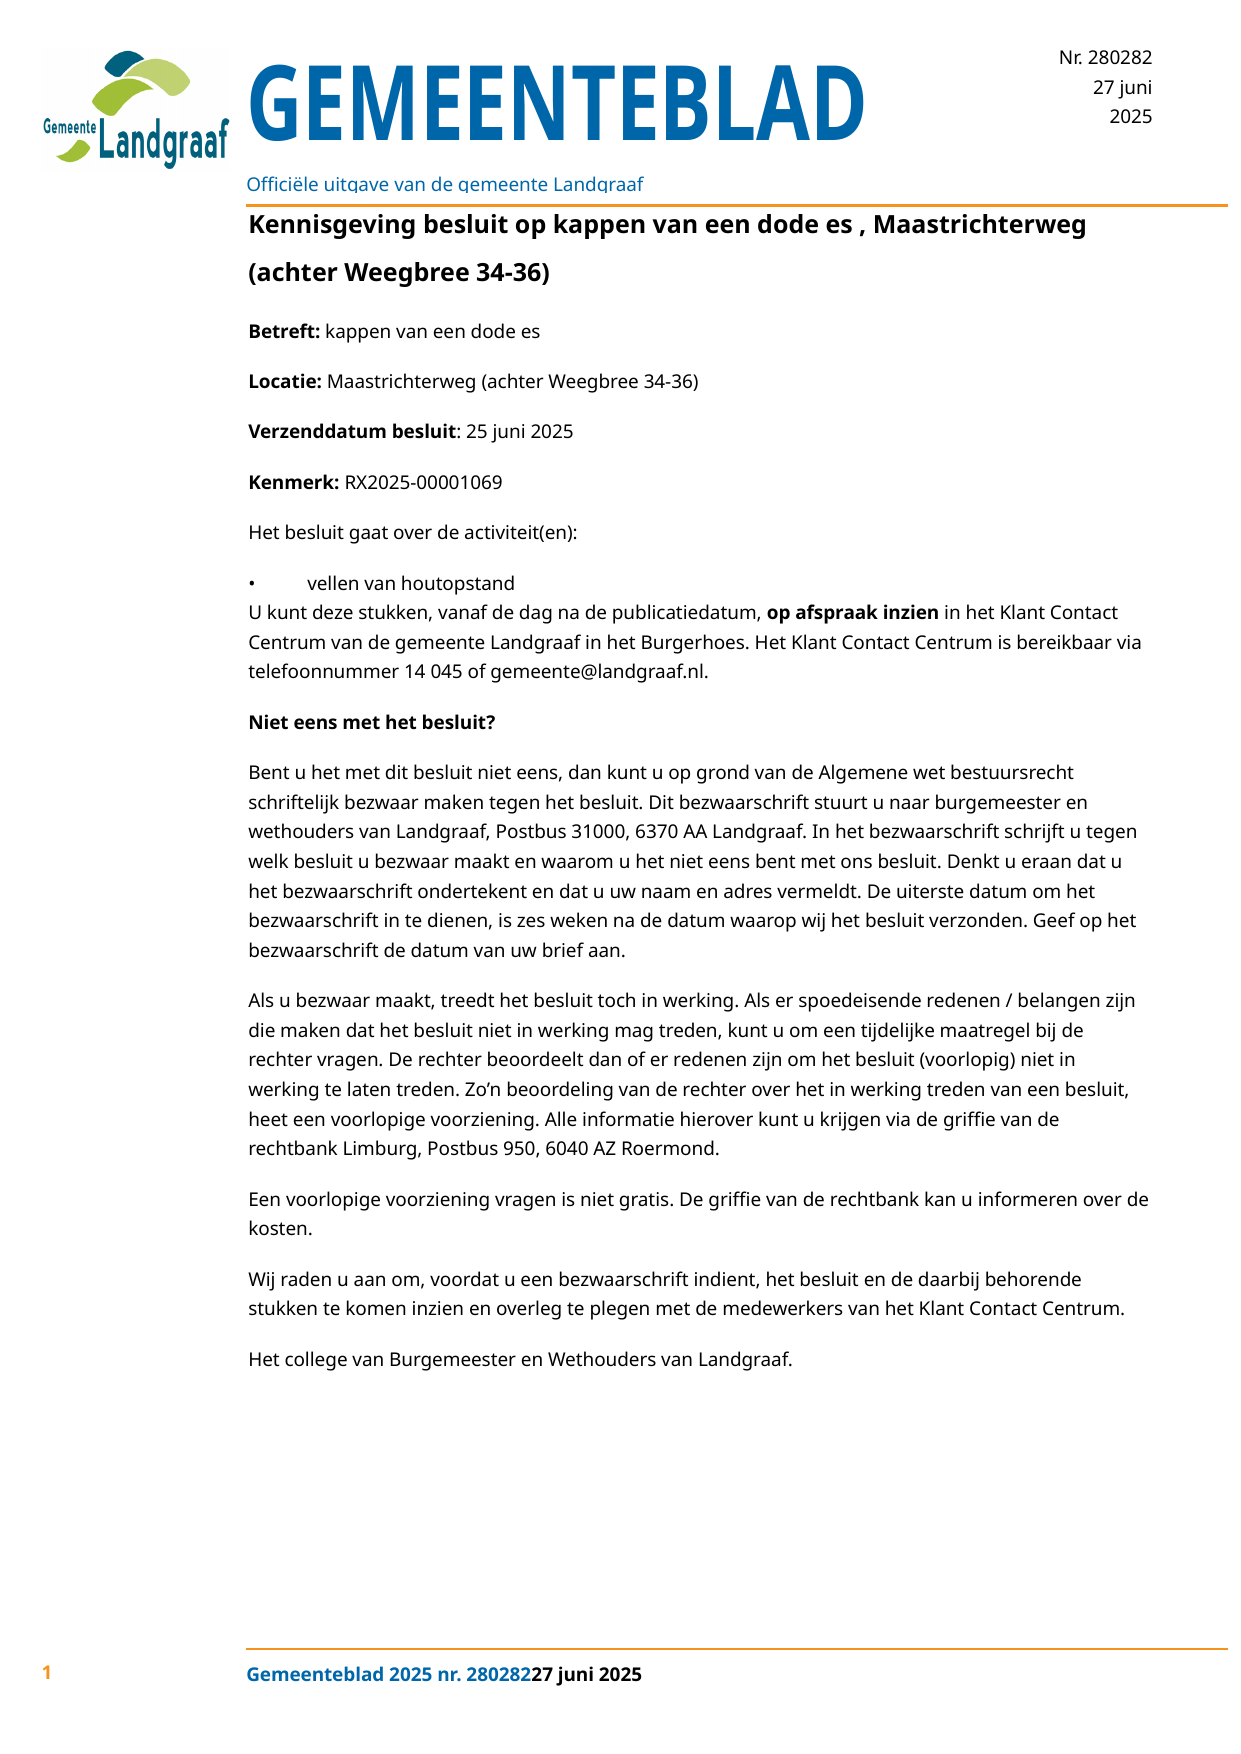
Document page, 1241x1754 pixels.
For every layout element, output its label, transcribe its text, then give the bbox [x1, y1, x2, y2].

text Bent u het met dit besluit niet eens, dan kunt u op grond van de Algemene wet bestuursrecht schriftelijk bezwaar maken tegen het besluit. Dit bezwaarschrift stuurt u naar burgemeester en wethouders van Landgraaf, Postbus 31000, 6370 AA Landgraaf. In het bezwaarschrift schrijft u tegen welk besluit u bezwaar maakt en waarom u het niet eens bent met ons besluit. Denkt u eraan dat u het bezwaarschrift ondertekent en dat u uw naam en adres vermeldt. De uiterste datum om het bezwaarschrift in te dienen, is zes weken na de datum waarop wij het besluit verzonden. Geef op het bezwaarschrift de datum van uw brief aan. [248, 759, 1152, 963]
list vellen van houtopstand [248, 570, 1152, 596]
text Wij raden u aan om, voordat u een bezwaarschrift indient, het besluit en de daarbij behorende stukken te komen inzien en overleg te plegen met de medewerkers van het Klant Contact Centrum. [248, 1266, 1152, 1321]
text Het besluit gaat over de activiteit(en): [248, 519, 1152, 545]
text Verzenddatum besluit: 25 juni 2025 [248, 419, 1152, 444]
text Het college van Burgemeester en Wethouders van Landgraaf. [248, 1346, 1152, 1372]
text U kunt deze stukken, vanaf de dag na de publicatiedatum, op afspraak inzien in het Klant Contact Centrum van de gemeente Landgraaf in het Burgerhoes. Het Klant Contact Centrum is bereikbaar via telefoonnummer 14 045 of gemeente@landgraaf.nl. [248, 599, 1152, 684]
text Een voorlopige voorziening vragen is niet gratis. De griffie van de rechtbank kan u informeren over de kosten. [248, 1186, 1152, 1241]
picture [41, 47, 231, 172]
text Niet eens met het besluit? [248, 709, 1152, 735]
text Als u bezwaar maakt, treedt het besluit toch in werking. Als er spoedeisende redenen / belangen zijn die maken dat het besluit niet in werking mag treden, kunt u om een tijdelijke maatregel bij de rechter vragen. De rechter beoordeelt dan of er redenen zijn om het besluit (voorlopig) niet in werking te laten treden. Zo’n beoordeling van de rechter over het in werking treden van een besluit, heet een voorlopige voorziening. Alle informatie hierover kunt u krijgen via de griffie van de rechtbank Limburg, Postbus 950, 6040 AZ Roermond. [248, 987, 1152, 1161]
text Betreft: kappen van een dode es [248, 318, 1152, 344]
text Kenmerk: RX2025-00001069 [248, 469, 1152, 495]
text Locatie: Maastrichterweg (achter Weegbree 34-36) [248, 368, 1152, 394]
text Kennisgeving besluit op kappen van een dode es , Maastrichterweg (achter Weegbree 34-36) [248, 207, 1152, 288]
